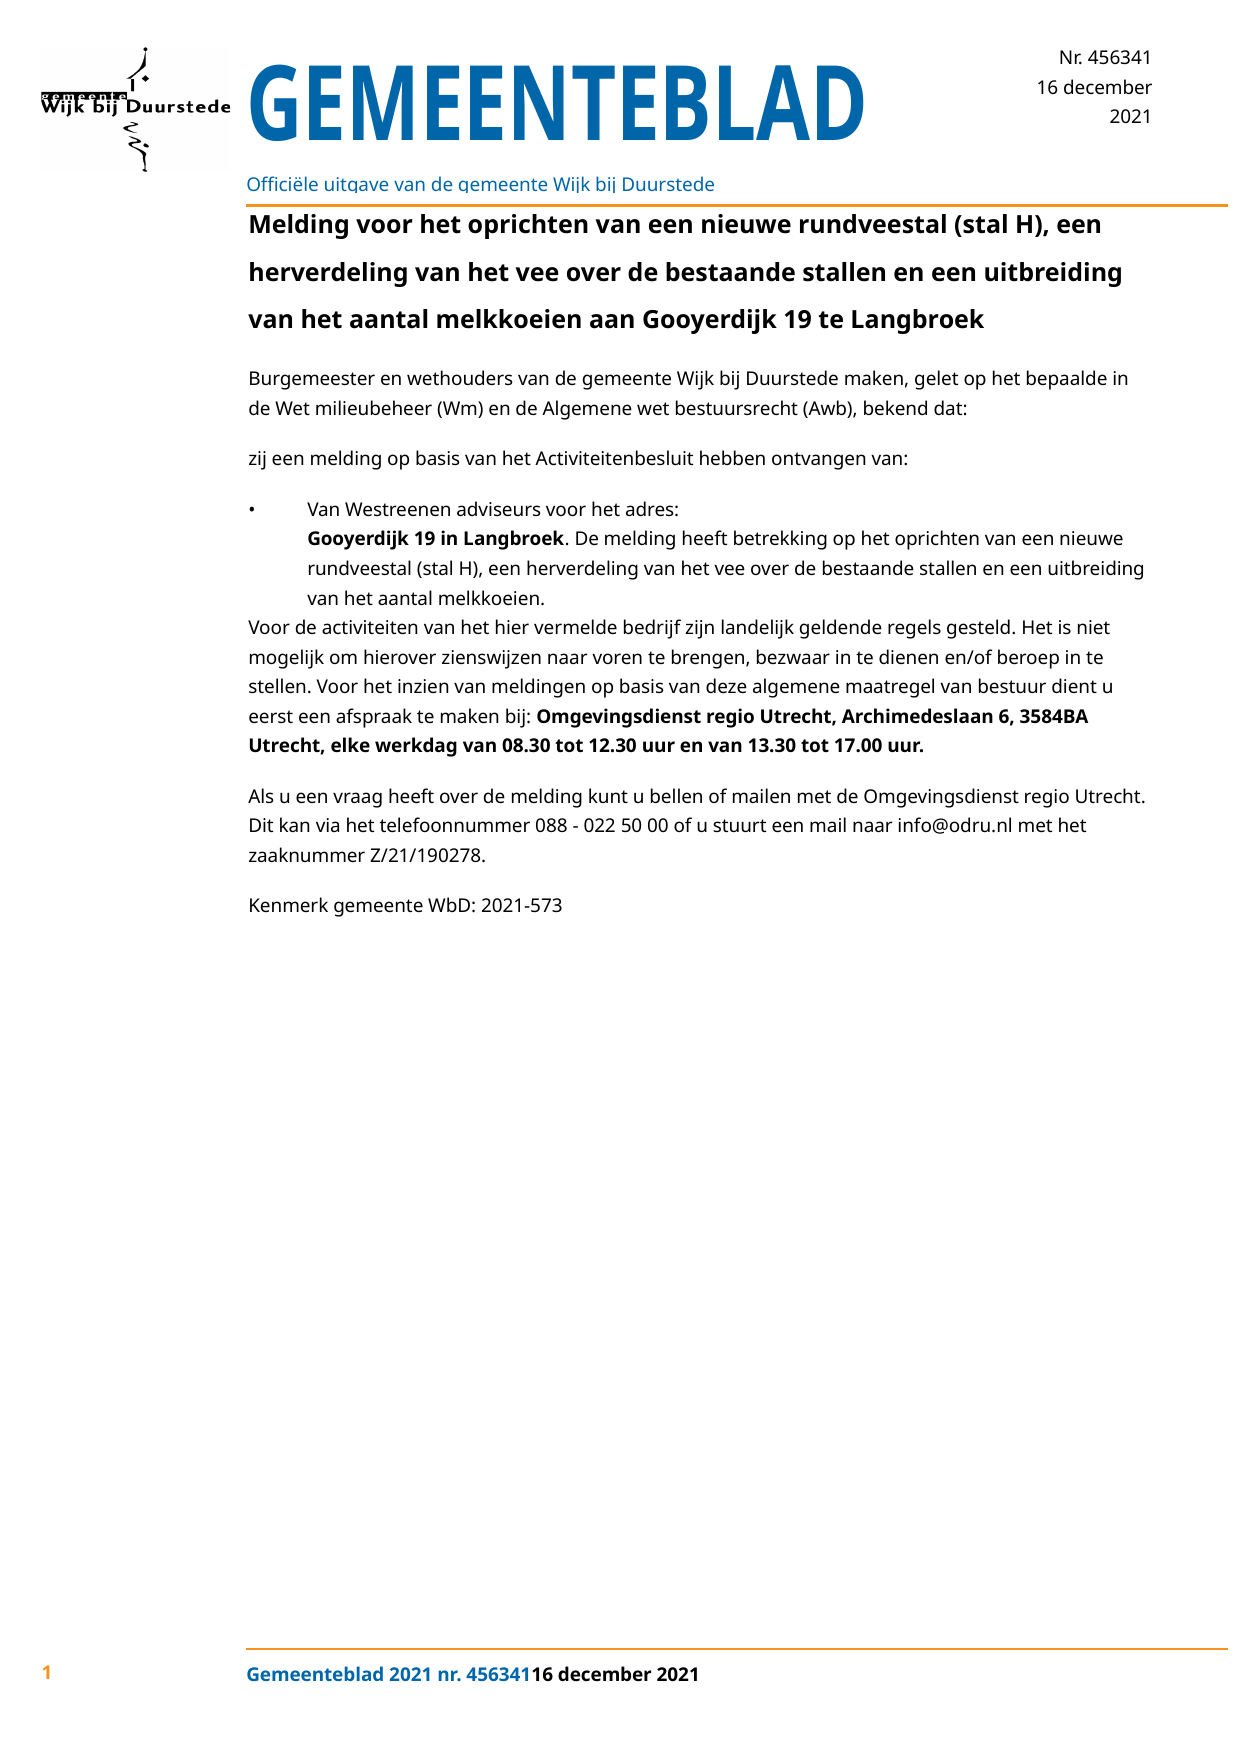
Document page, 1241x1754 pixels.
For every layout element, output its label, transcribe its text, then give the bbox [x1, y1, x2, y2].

text Voor de activiteiten van het hier vermelde bedrijf zijn landelijk geldende regels gesteld. Het is niet mogelijk om hierover zienswijzen naar voren te brengen, bezwaar in te dienen en/of beroep in te stellen. Voor het inzien van meldingen op basis van deze algemene maatregel van bestuur dient u eerst een afspraak te maken bij: Omgevingsdienst regio Utrecht, Archimedeslaan 6, 3584BA Utrecht, elke werkdag van 08.30 tot 12.30 uur en van 13.30 tot 17.00 uur. [248, 614, 1152, 758]
picture [41, 47, 231, 172]
text Melding voor het oprichten van een nieuwe rundveestal (stal H), een herverdeling van het vee over de bestaande stallen en een uitbreiding van het aantal melkkoeien aan Gooyerdijk 19 te Langbroek [248, 207, 1152, 336]
list Van Westreenen adviseurs voor het adres: [248, 496, 1152, 522]
text zij een melding op basis van het Activiteitenbesluit hebben ontvangen van: [248, 446, 1152, 471]
text Kenmerk gemeente WbD: 2021-573 [248, 893, 1152, 918]
text Als u een vraag heeft over de melding kunt u bellen of mailen met de Omgevingsdienst regio Utrecht. Dit kan via het telefoonnummer 088 - 022 50 00 of u stuurt een mail naar info@odru.nl met het zaaknummer Z/21/190278. [248, 783, 1152, 868]
text Burgemeester en wethouders van de gemeente Wijk bij Duurstede maken, gelet op het bepaalde in de Wet milieubeheer (Wm) en de Algemene wet bestuursrecht (Awb), bekend dat: [248, 366, 1152, 421]
list Gooyerdijk 19 in Langbroek. De melding heeft betrekking op het oprichten van een nieuwe rundveestal (stal H), een herverdeling van het vee over de bestaande stallen en een uitbreiding van het aantal melkkoeien. [248, 526, 1152, 610]
